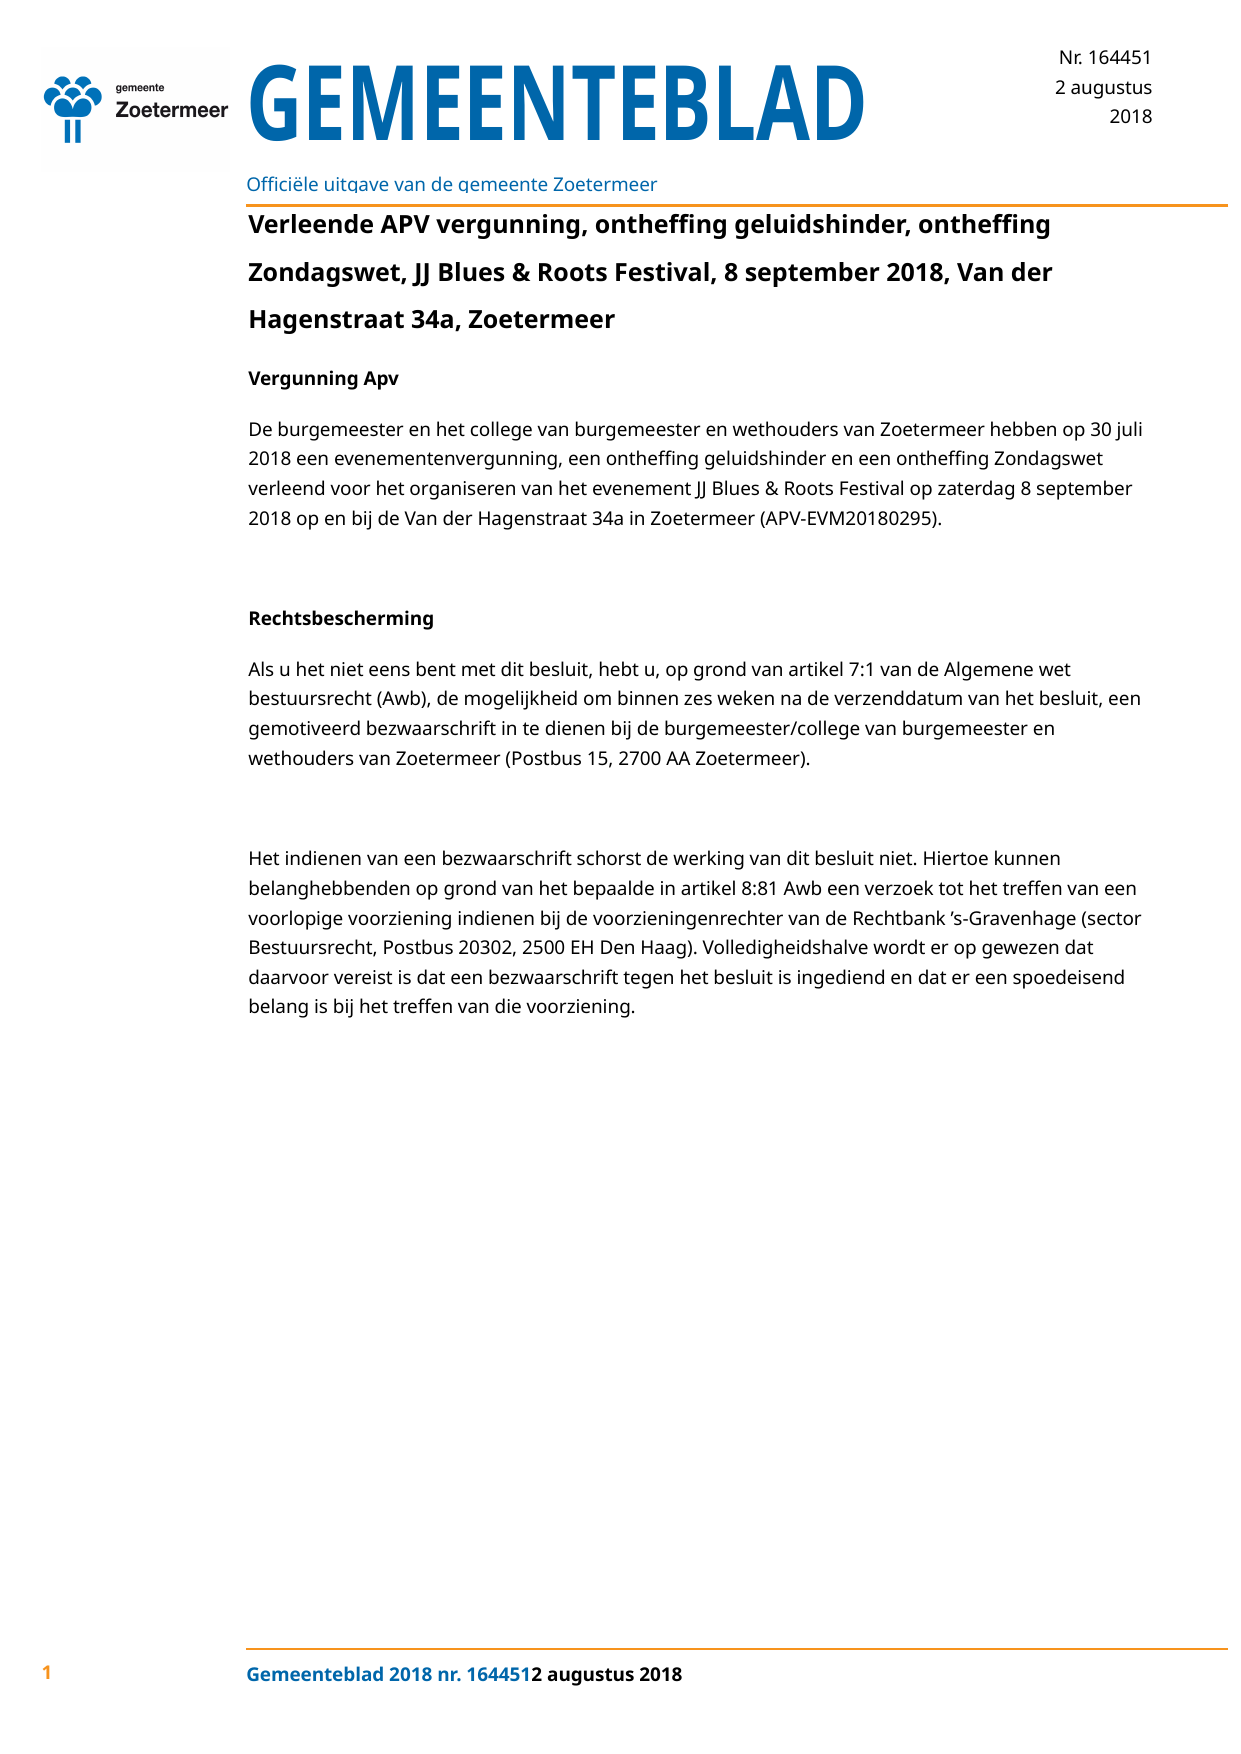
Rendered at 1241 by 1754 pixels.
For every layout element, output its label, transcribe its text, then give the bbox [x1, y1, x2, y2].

text Rechtsbescherming [248, 606, 1152, 631]
text Vergunning Apv [248, 366, 1152, 391]
text Verleende APV vergunning, ontheffing geluidshinder, ontheffing Zondagswet, JJ Blues & Roots Festival, 8 september 2018, Van der Hagenstraat 34a, Zoetermeer [248, 207, 1152, 336]
text Het indienen van een bezwaarschrift schorst de werking van dit besluit niet. Hiertoe kunnen belanghebbenden op grond van het bepaalde in artikel 8:81 Awb een verzoek tot het treffen van een voorlopige voorziening indienen bij de voorzieningenrechter van de Rechtbank ’s-Gravenhage (sector Bestuursrecht, Postbus 20302, 2500 EH Den Haag). Volledigheidshalve wordt er op gewezen dat daarvoor vereist is dat een bezwaarschrift tegen het besluit is ingediend en dat er een spoedeisend belang is bij het treffen van die voorziening. [248, 846, 1152, 1019]
text De burgemeester en het college van burgemeester en wethouders van Zoetermeer hebben op 30 juli 2018 een evenementenvergunning, een ontheffing geluidshinder en een ontheffing Zondagswet verleend voor het organiseren van het evenement JJ Blues & Roots Festival op zaterdag 8 september 2018 op en bij de Van der Hagenstraat 34a in Zoetermeer (APV-EVM20180295). [248, 416, 1152, 530]
picture [41, 47, 231, 172]
text Als u het niet eens bent met dit besluit, hebt u, op grond van artikel 7:1 van de Algemene wet bestuursrecht (Awb), de mogelijkheid om binnen zes weken na de verzenddatum van het besluit, een gemotiveerd bezwaarschrift in te dienen bij de burgemeester/college van burgemeester en wethouders van Zoetermeer (Postbus 15, 2700 AA Zoetermeer). [248, 656, 1152, 770]
